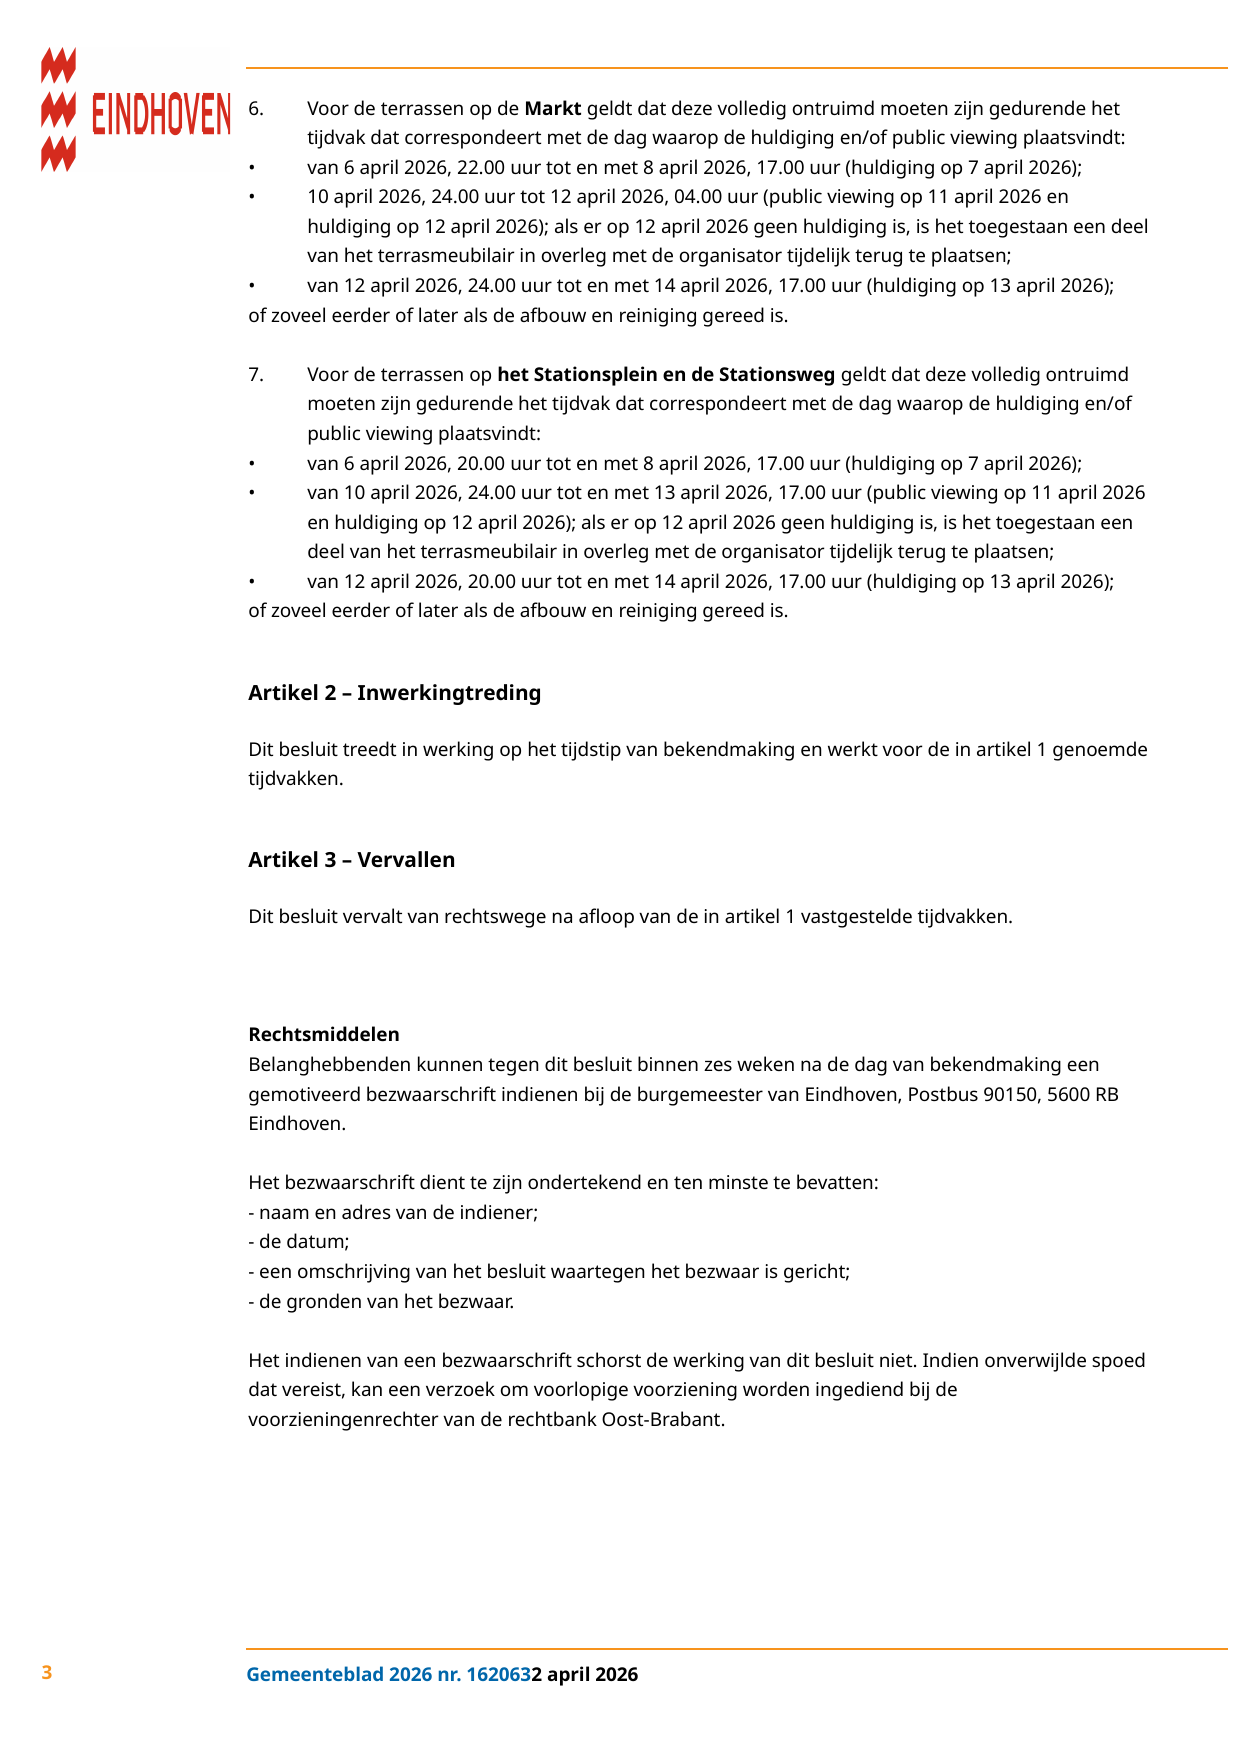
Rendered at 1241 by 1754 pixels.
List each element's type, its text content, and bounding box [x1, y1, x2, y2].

text of zoveel eerder of later als de afbouw en reiniging gereed is. [248, 302, 1152, 328]
list van 10 april 2026, 24.00 uur tot en met 13 april 2026, 17.00 uur (public viewing op 11 april 2026 en huldiging op 12 april 2026); als er op 12 april 2026 geen huldiging is, is het toegestaan een deel van het terrasmeubilair in overleg met de organisator tijdelijk terug te plaatsen; [248, 479, 1152, 564]
text Artikel 3 – Vervallen [248, 845, 1152, 874]
text Dit besluit vervalt van rechtswege na afloop van de in artikel 1 vastgestelde tijdvakken. [248, 903, 1152, 929]
list Voor de terrassen op de Markt geldt dat deze volledig ontruimd moeten zijn gedurende het tijdvak dat correspondeert met de dag waarop de huldiging en/of public viewing plaatsvindt: [248, 95, 1152, 150]
text Dit besluit treedt in werking op het tijdstip van bekendmaking en werkt voor de in artikel 1 genoemde tijdvakken. [248, 736, 1152, 791]
list van 6 april 2026, 20.00 uur tot en met 8 april 2026, 17.00 uur (huldiging op 7 april 2026); [248, 450, 1152, 476]
list 10 april 2026, 24.00 uur tot 12 april 2026, 04.00 uur (public viewing op 11 april 2026 en huldiging op 12 april 2026); als er op 12 april 2026 geen huldiging is, is het toegestaan een deel van het terrasmeubilair in overleg met de organisator tijdelijk terug te plaatsen; [248, 183, 1152, 268]
text - naam en adres van de indiener; [248, 1199, 1152, 1225]
list van 6 april 2026, 22.00 uur tot en met 8 april 2026, 17.00 uur (huldiging op 7 april 2026); [248, 154, 1152, 180]
text Belanghebbenden kunnen tegen dit besluit binnen zes weken na de dag van bekendmaking een gemotiveerd bezwaarschrift indienen bij de burgemeester van Eindhoven, Postbus 90150, 5600 RB Eindhoven. [248, 1051, 1152, 1136]
list van 12 april 2026, 20.00 uur tot en met 14 april 2026, 17.00 uur (huldiging op 13 april 2026); [248, 568, 1152, 594]
text Het indienen van een bezwaarschrift schorst de werking van dit besluit niet. Indien onverwijlde spoed dat vereist, kan een verzoek om voorlopige voorziening worden ingediend bij de voorzieningenrechter van de rechtbank Oost-Brabant. [248, 1347, 1152, 1432]
text - de datum; [248, 1229, 1152, 1254]
picture [41, 47, 231, 172]
text Rechtsmiddelen [248, 1022, 1152, 1047]
list Voor de terrassen op het Stationsplein en de Stationsweg geldt dat deze volledig ontruimd moeten zijn gedurende het tijdvak dat correspondeert met de dag waarop de huldiging en/of public viewing plaatsvindt: [248, 361, 1152, 446]
list van 12 april 2026, 24.00 uur tot en met 14 april 2026, 17.00 uur (huldiging op 13 april 2026); [248, 272, 1152, 298]
text Artikel 2 – Inwerkingtreding [248, 678, 1152, 706]
text Het bezwaarschrift dient te zijn ondertekend en ten minste te bevatten: [248, 1169, 1152, 1195]
text - de gronden van het bezwaar. [248, 1288, 1152, 1314]
text of zoveel eerder of later als de afbouw en reiniging gereed is. [248, 598, 1152, 623]
text - een omschrijving van het besluit waartegen het bezwaar is gericht; [248, 1258, 1152, 1284]
